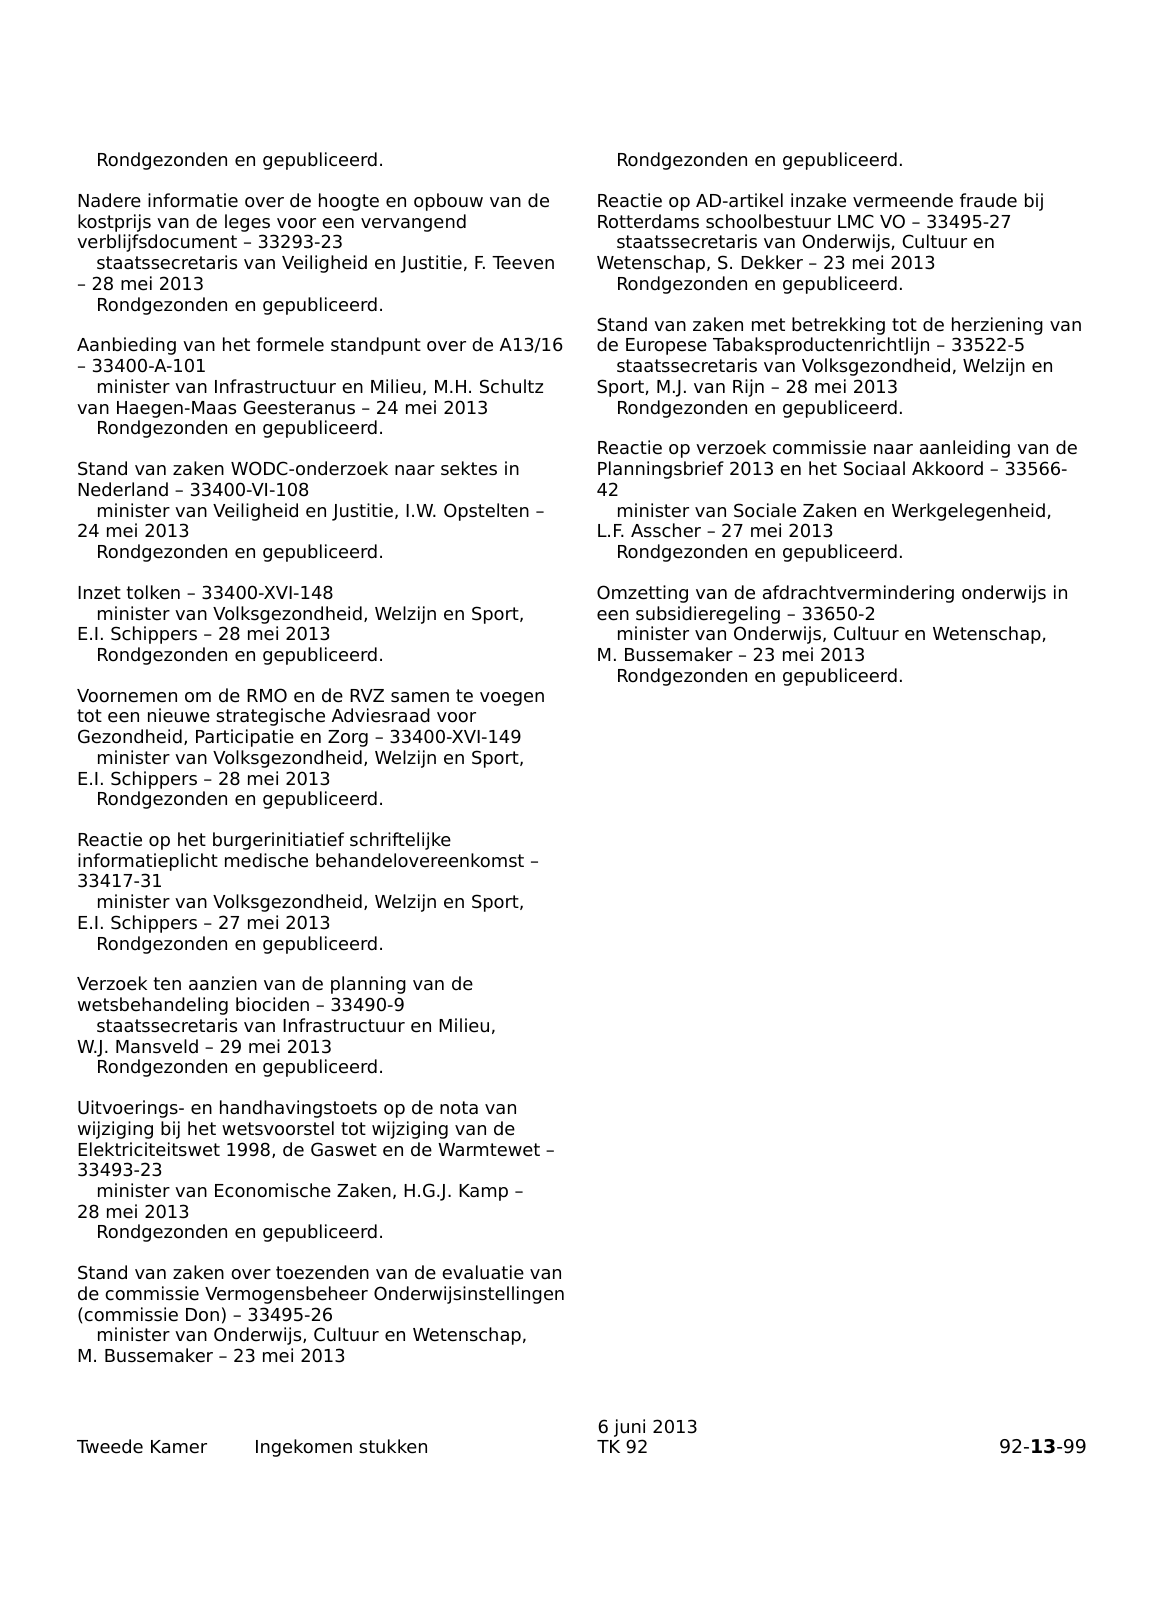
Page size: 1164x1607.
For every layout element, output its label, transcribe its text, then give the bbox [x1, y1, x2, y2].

text Reactie op verzoek commissie naar aanleiding van de Planningsbrief 2013 en het Sociaal Akkoord – 33566-42 [596, 438, 1087, 500]
text minister van Volksgezondheid, Welzijn en Sport, E.I. Schippers – 28 mei 2013 [77, 603, 567, 645]
text minister van Onderwijs, Cultuur en Wetenschap, M. Bussemaker – 23 mei 2013 [596, 624, 1087, 666]
text minister van Volksgezondheid, Welzijn en Sport, E.I. Schippers – 28 mei 2013 [77, 748, 567, 789]
text Rondgezonden en gepubliceerd. [77, 294, 567, 315]
text Rondgezonden en gepubliceerd. [77, 933, 567, 954]
text Rondgezonden en gepubliceerd. [77, 150, 567, 171]
text Rondgezonden en gepubliceerd. [77, 645, 567, 666]
text Aanbieding van het formele standpunt over de A13/16 – 33400-A-101 [77, 335, 567, 377]
text Reactie op AD-artikel inzake vermeende fraude bij Rotterdams schoolbestuur LMC VO – 33495-27 [596, 191, 1087, 232]
text Nadere informatie over de hoogte en opbouw van de kostprijs van de leges voor een vervangend verblijfsdocument – 33293-23 [77, 191, 567, 253]
text Rondgezonden en gepubliceerd. [77, 1057, 567, 1078]
text Rondgezonden en gepubliceerd. [77, 418, 567, 439]
text Rondgezonden en gepubliceerd. [596, 397, 1087, 418]
text minister van Sociale Zaken en Werkgelegenheid, L.F. Asscher – 27 mei 2013 [596, 500, 1087, 542]
text Stand van zaken WODC-onderzoek naar sektes in Nederland – 33400-VI-108 [77, 459, 567, 500]
text Voornemen om de RMO en de RVZ samen te voegen tot een nieuwe strategische Adviesraad voor Gezondheid, Participatie en Zorg – 33400-XVI-149 [77, 686, 567, 748]
text minister van Volksgezondheid, Welzijn en Sport, E.I. Schippers – 27 mei 2013 [77, 892, 567, 933]
text staatssecretaris van Volksgezondheid, Welzijn en Sport, M.J. van Rijn – 28 mei 2013 [596, 356, 1087, 397]
text Stand van zaken over toezenden van de evaluatie van de commissie Vermogensbeheer Onderwijsinstellingen (commissie Don) – 33495-26 [77, 1263, 567, 1325]
text Omzetting van de afdrachtvermindering onderwijs in een subsidieregeling – 33650-2 [596, 583, 1087, 624]
text minister van Veiligheid en Justitie, I.W. Opstelten – 24 mei 2013 [77, 500, 567, 542]
text Inzet tolken – 33400-XVI-148 [77, 583, 567, 603]
text Uitvoerings- en handhavingstoets op de nota van wijziging bij het wetsvoorstel tot wijziging van de Elektriciteitswet 1998, de Gaswet en de Warmtewet – 33493-23 [77, 1098, 567, 1181]
text Rondgezonden en gepubliceerd. [596, 150, 1087, 171]
text Stand van zaken met betrekking tot de herziening van de Europese Tabaksproductenrichtlijn – 33522-5 [596, 314, 1087, 356]
text minister van Infrastructuur en Milieu, M.H. Schultz van Haegen-Maas Geesteranus – 24 mei 2013 [77, 377, 567, 418]
text Rondgezonden en gepubliceerd. [77, 1222, 567, 1243]
text staatssecretaris van Onderwijs, Cultuur en Wetenschap, S. Dekker – 23 mei 2013 [596, 232, 1087, 274]
text Rondgezonden en gepubliceerd. [77, 789, 567, 810]
text Rondgezonden en gepubliceerd. [596, 274, 1087, 294]
text Rondgezonden en gepubliceerd. [77, 542, 567, 563]
text staatssecretaris van Infrastructuur en Milieu, W.J. Mansveld – 29 mei 2013 [77, 1016, 567, 1057]
text Rondgezonden en gepubliceerd. [596, 666, 1087, 686]
text Reactie op het burgerinitiatief schriftelijke informatieplicht medische behandelovereenkomst – 33417-31 [77, 830, 567, 892]
text staatssecretaris van Veiligheid en Justitie, F. Teeven – 28 mei 2013 [77, 253, 567, 294]
text minister van Economische Zaken, H.G.J. Kamp – 28 mei 2013 [77, 1181, 567, 1222]
text Rondgezonden en gepubliceerd. [596, 542, 1087, 563]
text minister van Onderwijs, Cultuur en Wetenschap, M. Bussemaker – 23 mei 2013 [77, 1325, 567, 1367]
text Verzoek ten aanzien van de planning van de wetsbehandeling biociden – 33490-9 [77, 974, 567, 1016]
